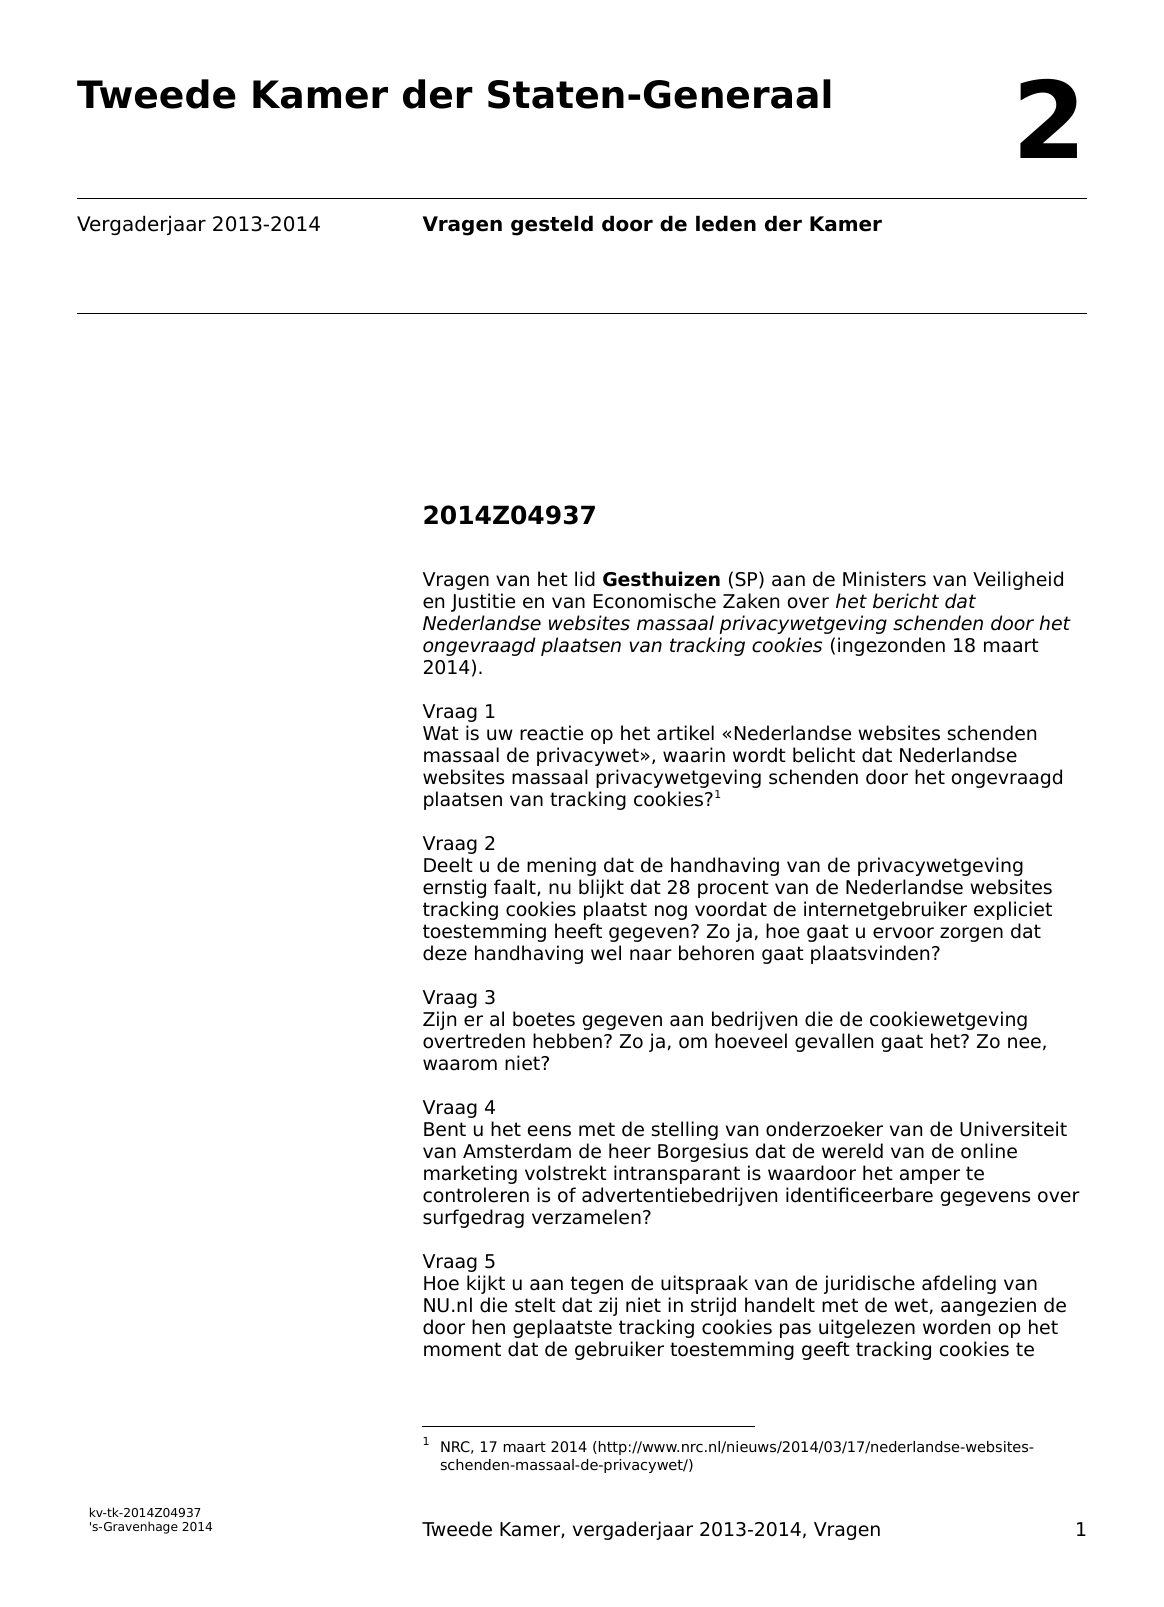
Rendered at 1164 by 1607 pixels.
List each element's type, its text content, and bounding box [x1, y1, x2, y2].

text Zijn er al boetes gegeven aan bedrijven die de cookiewetgeving overtreden hebben? Zo ja, om hoeveel gevallen gaat het? Zo nee, waarom niet? [422, 1009, 1087, 1075]
table_cell Vergaderjaar 2013-2014 [77, 199, 422, 313]
table_header Tweede Kamer der Staten-Generaal [77, 59, 886, 198]
text Bent u het eens met de stelling van onderzoeker van de Universiteit van Amsterdam de heer Borgesius dat de wereld van de online marketing volstrekt intransparant is waardoor het amper te controleren is of advertentiebedrijven identificeerbare gegevens over surfgedrag verzamelen? [422, 1119, 1087, 1229]
text NRC, 17 maart 2014 (http://www.nrc.nl/nieuws/2014/03/17/nederlandse-websites-schenden-massaal-de-privacywet/) [422, 1435, 1087, 1474]
text Hoe kijkt u aan tegen de uitspraak van de juridische afdeling van NU.nl die stelt dat zij niet in strijd handelt met de wet, aangezien de door hen geplaatste tracking cookies pas uitgelezen worden op het moment dat de gebruiker toestemming geeft tracking cookies te [422, 1273, 1087, 1361]
text 2014Z04937 [422, 501, 1087, 531]
text Vraag 1 [422, 701, 1087, 723]
table_header 2 [886, 59, 1087, 198]
text Deelt u de mening dat de handhaving van de privacywetgeving ernstig faalt, nu blijkt dat 28 procent van de Nederlandse websites tracking cookies plaatst nog voordat de internetgebruiker expliciet toestemming heeft gegeven? Zo ja, hoe gaat u ervoor zorgen dat deze handhaving wel naar behoren gaat plaatsvinden? [422, 855, 1087, 965]
text 's-Gravenhage 2014 [88, 1520, 323, 1534]
table_cell Vragen gesteld door de leden der Kamer [422, 199, 1087, 313]
text Vraag 5 [422, 1251, 1087, 1273]
text Wat is uw reactie op het artikel «Nederlandse websites schenden massaal de privacywet», waarin wordt belicht dat Nederlandse websites massaal privacywetgeving schenden door het ongevraagd plaatsen van tracking cookies? [422, 723, 1087, 811]
text Vragen van het lid Gesthuizen (SP) aan de Ministers van Veiligheid en Justitie en van Economische Zaken over het bericht dat Nederlandse websites massaal privacywetgeving schenden door het ongevraagd plaatsen van tracking cookies (ingezonden 18 maart 2014). [422, 569, 1087, 679]
text Vraag 3 [422, 987, 1087, 1009]
text Vraag 4 [422, 1097, 1087, 1119]
text kv-tk-2014Z04937 [88, 1506, 323, 1520]
text Vraag 2 [422, 833, 1087, 855]
